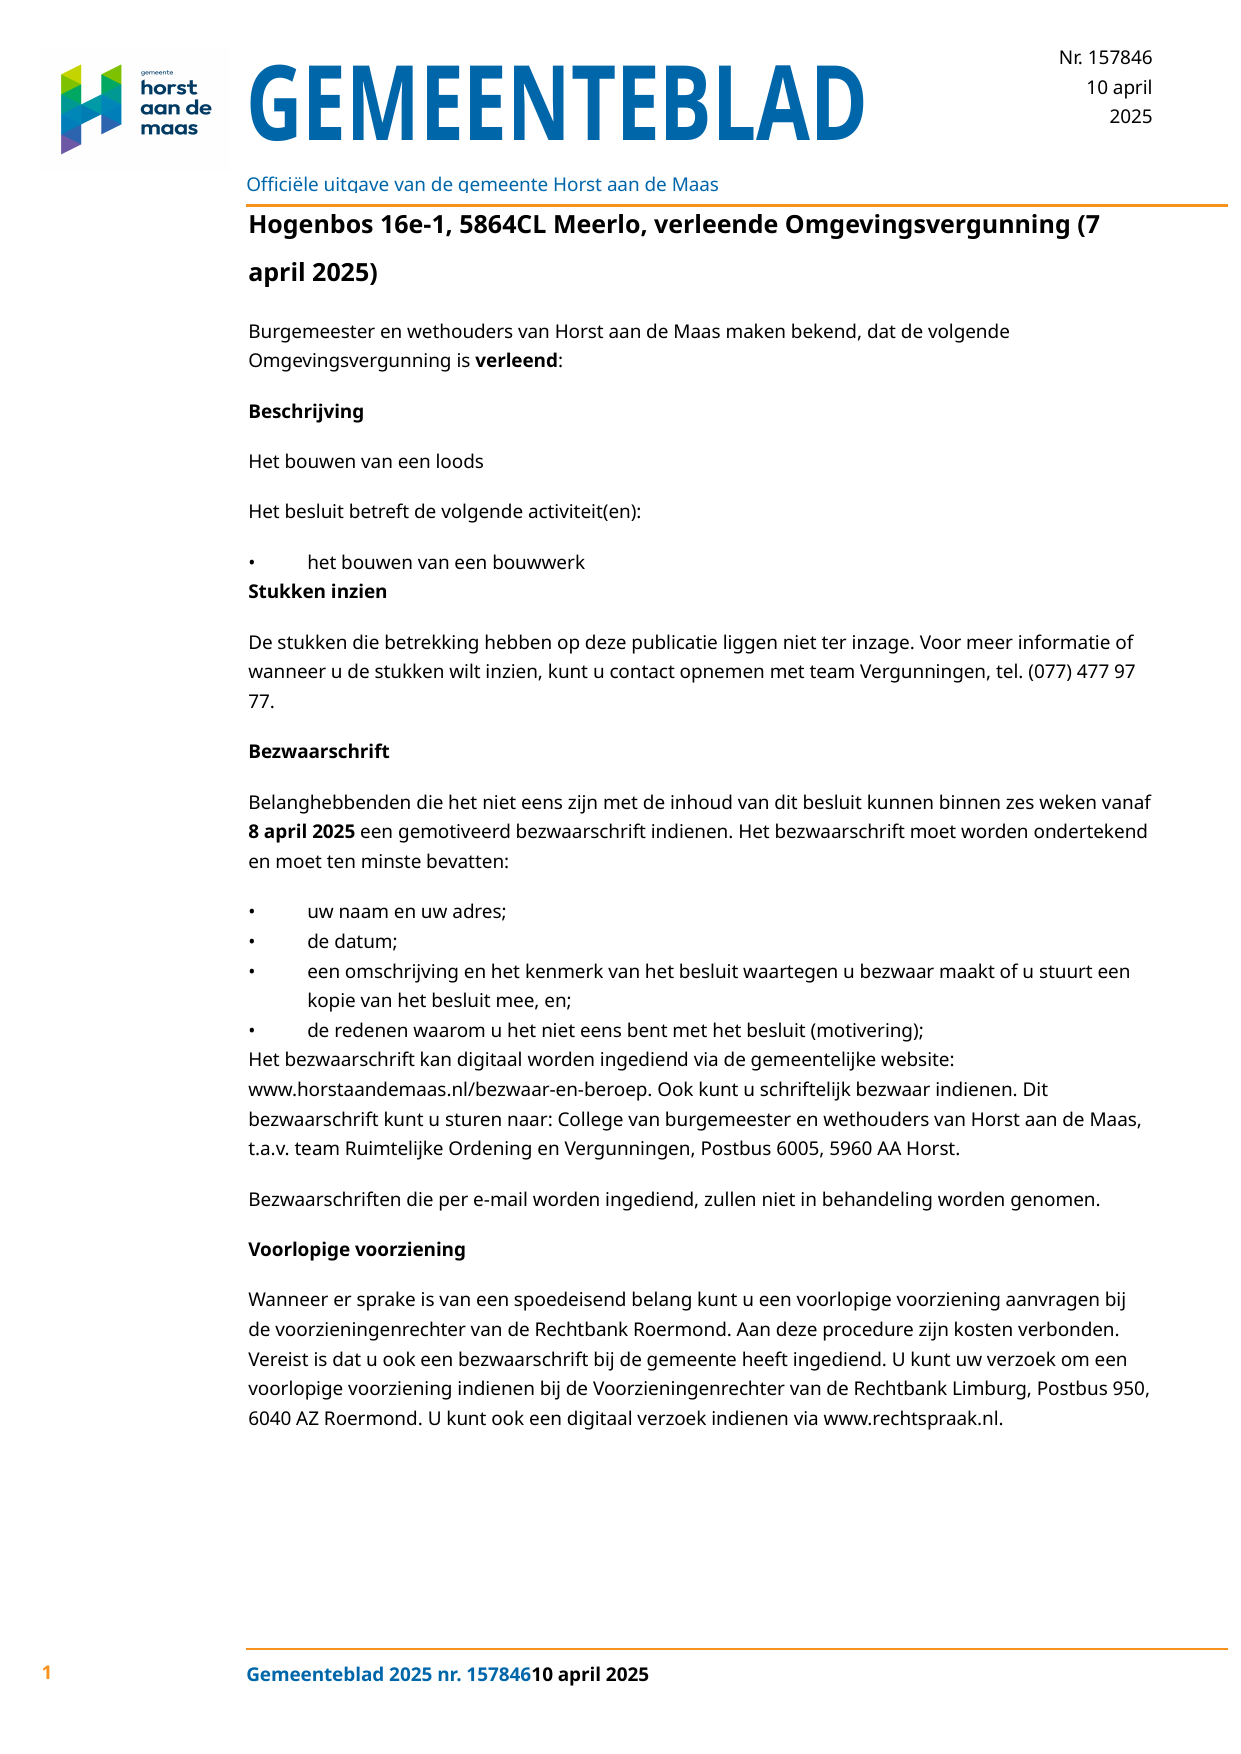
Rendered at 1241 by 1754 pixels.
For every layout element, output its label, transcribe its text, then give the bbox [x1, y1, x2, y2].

list de redenen waarom u het niet eens bent met het besluit (motivering); [248, 1017, 1152, 1043]
picture [41, 47, 231, 172]
list een omschrijving en het kenmerk van het besluit waartegen u bezwaar maakt of u stuurt een kopie van het besluit mee, en; [248, 958, 1152, 1013]
text Beschrijving [248, 398, 1152, 424]
text Wanneer er sprake is van een spoedeisend belang kunt u een voorlopige voorziening aanvragen bij de voorzieningenrechter van de Rechtbank Roermond. Aan deze procedure zijn kosten verbonden. Vereist is dat u ook een bezwaarschrift bij de gemeente heeft ingediend. U kunt uw verzoek om een voorlopige voorziening indienen bij de Voorzieningenrechter van de Rechtbank Limburg, Postbus 950, 6040 AZ Roermond. U kunt ook een digitaal verzoek indienen via www.rechtspraak.nl. [248, 1287, 1152, 1431]
list de datum; [248, 928, 1152, 954]
text Het besluit betreft de volgende activiteit(en): [248, 499, 1152, 524]
text De stukken die betrekking hebben op deze publicatie liggen niet ter inzage. Voor meer informatie of wanneer u de stukken wilt inzien, kunt u contact opnemen met team Vergunningen, tel. (077) 477 97 77. [248, 629, 1152, 714]
text Belanghebbenden die het niet eens zijn met de inhoud van dit besluit kunnen binnen zes weken vanaf 8 april 2025 een gemotiveerd bezwaarschrift indienen. Het bezwaarschrift moet worden ondertekend en moet ten minste bevatten: [248, 789, 1152, 874]
list uw naam en uw adres; [248, 899, 1152, 924]
list het bouwen van een bouwwerk [248, 549, 1152, 575]
text Burgemeester en wethouders van Horst aan de Maas maken bekend, dat de volgende Omgevingsvergunning is verleend: [248, 318, 1152, 373]
text Stukken inzien [248, 579, 1152, 604]
text Bezwaarschriften die per e-mail worden ingediend, zullen niet in behandeling worden genomen. [248, 1186, 1152, 1212]
text Het bezwaarschrift kan digitaal worden ingediend via de gemeentelijke website: www.horstaandemaas.nl/bezwaar-en-beroep. Ook kunt u schriftelijk bezwaar indienen. Dit bezwaarschrift kunt u sturen naar: College van burgemeester en wethouders van Horst aan de Maas, t.a.v. team Ruimtelijke Ordening en Vergunningen, Postbus 6005, 5960 AA Horst. [248, 1047, 1152, 1161]
text Het bouwen van een loods [248, 448, 1152, 474]
text Bezwaarschrift [248, 739, 1152, 764]
text Voorlopige voorziening [248, 1236, 1152, 1262]
text Hogenbos 16e-1, 5864CL Meerlo, verleende Omgevingsvergunning (7 april 2025) [248, 207, 1152, 288]
